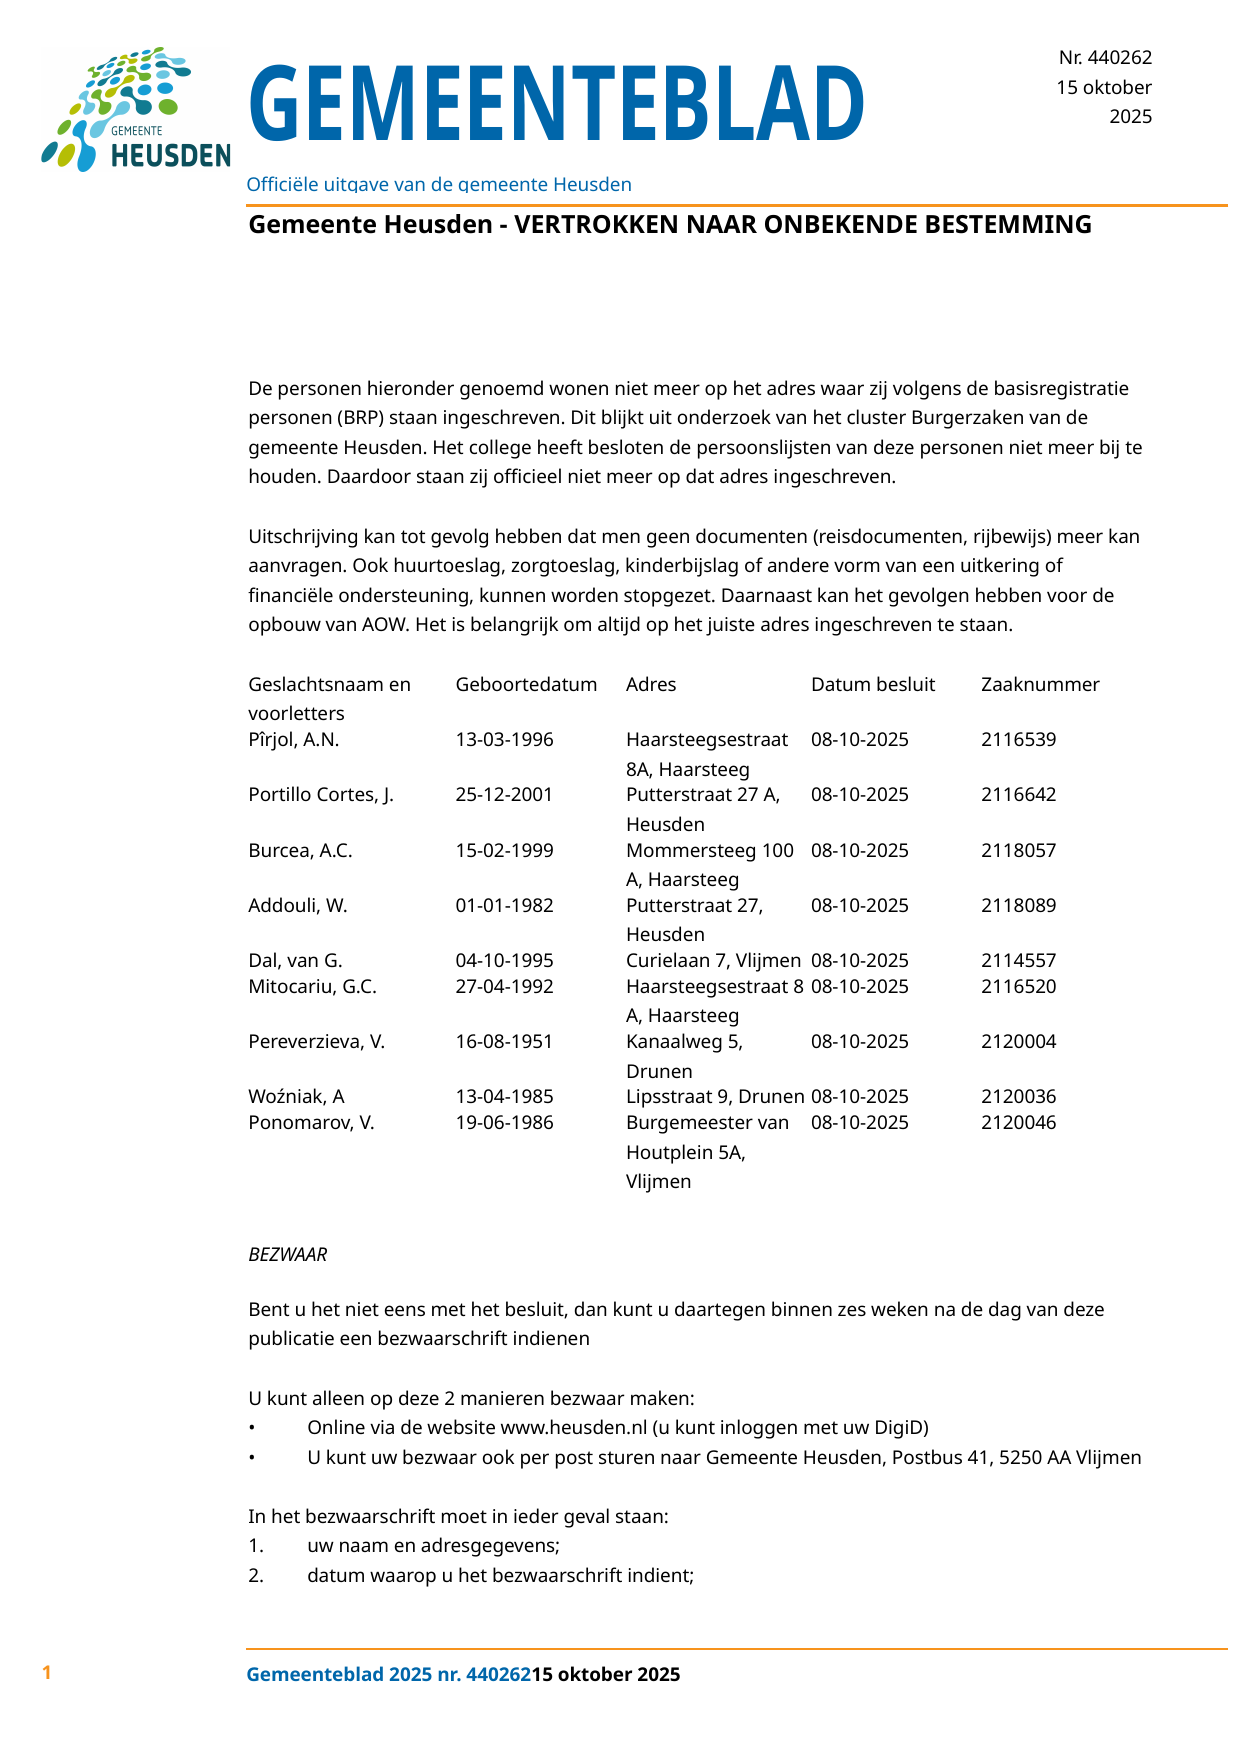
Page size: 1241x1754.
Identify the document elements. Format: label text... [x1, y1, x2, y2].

table_cell 2114557 [981, 948, 1152, 973]
list uw naam en adresgegevens; [248, 1533, 1152, 1558]
table_cell 2120004 [981, 1029, 1152, 1084]
table_cell 08-10-2025 [811, 948, 981, 973]
table_cell Burcea, A.C. [248, 837, 455, 892]
table_cell 08-10-2025 [811, 1084, 981, 1109]
table_cell 15-02-1999 [455, 837, 626, 892]
table_cell Pereverzieva, V. [248, 1029, 455, 1084]
table_cell Lipsstraat 9, Drunen [626, 1084, 811, 1109]
table_header Geslachtsnaam en voorletters [248, 671, 455, 726]
text De personen hieronder genoemd wonen niet meer op het adres waar zij volgens de basisregistratie personen (BRP) staan ingeschreven. Dit blijkt uit onderzoek van het cluster Burgerzaken van de gemeente Heusden. Het college heeft besloten de persoonslijsten van deze personen niet meer bij te houden. Daardoor staan zij officieel niet meer op dat adres ingeschreven. [248, 375, 1152, 489]
table_cell Haarsteegsestraat 8 A, Haarsteeg [626, 973, 811, 1028]
table_cell 25-12-2001 [455, 781, 626, 837]
text BEZWAAR [248, 1241, 1152, 1266]
table_cell 2116539 [981, 726, 1152, 781]
table_cell 01-01-1982 [455, 892, 626, 947]
table_cell 13-04-1985 [455, 1084, 626, 1109]
table_cell Kanaalweg 5, Drunen [626, 1029, 811, 1084]
table_cell 08-10-2025 [811, 726, 981, 781]
table_header Zaaknummer [981, 671, 1152, 726]
table_cell Mommersteeg 100 A, Haarsteeg [626, 837, 811, 892]
table_cell 08-10-2025 [811, 973, 981, 1028]
table_cell Portillo Cortes, J. [248, 781, 455, 837]
table_cell Woźniak, A [248, 1084, 455, 1109]
table_cell 16-08-1951 [455, 1029, 626, 1084]
table_cell Curielaan 7, Vlijmen [626, 948, 811, 973]
table_cell Haarsteegsestraat 8A, Haarsteeg [626, 726, 811, 781]
table_cell 2118089 [981, 892, 1152, 947]
table_cell Pîrjol, A.N. [248, 726, 455, 781]
table_cell 13-03-1996 [455, 726, 626, 781]
table_cell Putterstraat 27, Heusden [626, 892, 811, 947]
table_cell 08-10-2025 [811, 1110, 981, 1194]
table_cell 2118057 [981, 837, 1152, 892]
table_cell 2116642 [981, 781, 1152, 837]
table_cell Burgemeester van Houtplein 5A, Vlijmen [626, 1110, 811, 1194]
list U kunt uw bezwaar ook per post sturen naar Gemeente Heusden, Postbus 41, 5250 AA Vlijmen [248, 1444, 1152, 1470]
table_cell 04-10-1995 [455, 948, 626, 973]
text Gemeente Heusden - VERTROKKEN NAAR ONBEKENDE BESTEMMING [248, 207, 1152, 241]
table_cell 08-10-2025 [811, 892, 981, 947]
text Uitschrijving kan tot gevolg hebben dat men geen documenten (reisdocumenten, rijbewijs) meer kan aanvragen. Ook huurtoeslag, zorgtoeslag, kinderbijslag of andere vorm van een uitkering of financiële ondersteuning, kunnen worden stopgezet. Daarnaast kan het gevolgen hebben voor de opbouw van AOW. Het is belangrijk om altijd op het juiste adres ingeschreven te staan. [248, 523, 1152, 637]
table_cell Ponomarov, V. [248, 1110, 455, 1194]
list datum waarop u het bezwaarschrift indient; [248, 1562, 1152, 1588]
table_cell 08-10-2025 [811, 781, 981, 837]
text U kunt alleen op deze 2 manieren bezwaar maken: [248, 1385, 1152, 1411]
table_header Datum besluit [811, 671, 981, 726]
table_cell 27-04-1992 [455, 973, 626, 1028]
picture [41, 47, 231, 172]
table_cell 2120036 [981, 1084, 1152, 1109]
table_cell 08-10-2025 [811, 1029, 981, 1084]
text Bent u het niet eens met het besluit, dan kunt u daartegen binnen zes weken na de dag van deze publicatie een bezwaarschrift indienen [248, 1296, 1152, 1351]
table_cell 08-10-2025 [811, 837, 981, 892]
list Online via de website www.heusden.nl (u kunt inloggen met uw DigiD) [248, 1414, 1152, 1440]
table_header Geboortedatum [455, 671, 626, 726]
table_cell 19-06-1986 [455, 1110, 626, 1194]
table_cell Mitocariu, G.C. [248, 973, 455, 1028]
text In het bezwaarschrift moet in ieder geval staan: [248, 1503, 1152, 1529]
table_header Adres [626, 671, 811, 726]
table_cell Addouli, W. [248, 892, 455, 947]
table_cell 2116520 [981, 973, 1152, 1028]
table_cell 2120046 [981, 1110, 1152, 1194]
table_cell Dal, van G. [248, 948, 455, 973]
table_cell Putterstraat 27 A, Heusden [626, 781, 811, 837]
